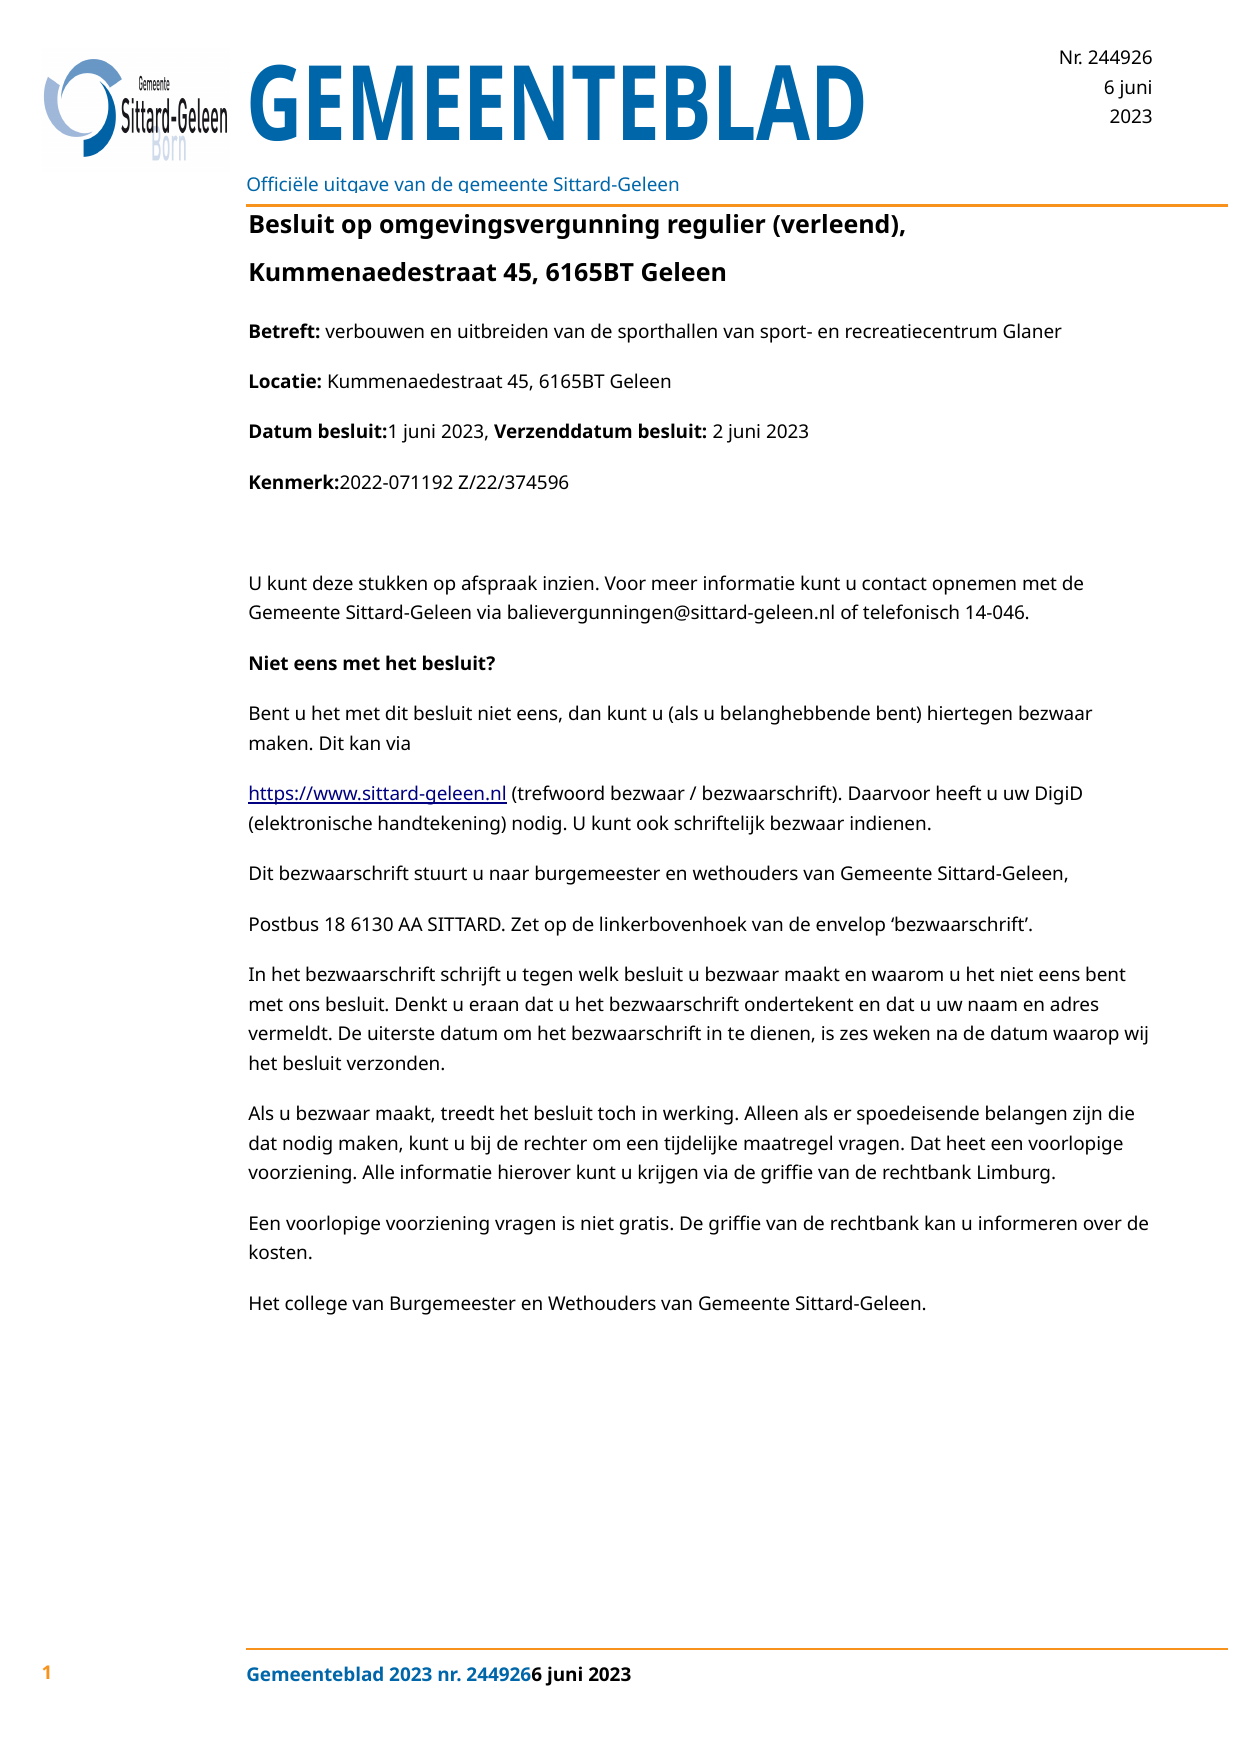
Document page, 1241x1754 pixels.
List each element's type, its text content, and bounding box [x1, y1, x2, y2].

text Dit bezwaarschrift stuurt u naar burgemeester en wethouders van Gemeente Sittard-Geleen, [248, 860, 1152, 886]
text https://www.sittard-geleen.nl (trefwoord bezwaar / bezwaarschrift). Daarvoor heeft u uw DigiD (elektronische handtekening) nodig. U kunt ook schriftelijk bezwaar indienen. [248, 780, 1152, 836]
text U kunt deze stukken op afspraak inzien. Voor meer informatie kunt u contact opnemen met de Gemeente Sittard-Geleen via balievergunningen@sittard-geleen.nl of telefonisch 14-046. [248, 570, 1152, 625]
text In het bezwaarschrift schrijft u tegen welk besluit u bezwaar maakt en waarom u het niet eens bent met ons besluit. Denkt u eraan dat u het bezwaarschrift ondertekent en dat u uw naam en adres vermeldt. De uiterste datum om het bezwaarschrift in te dienen, is zes weken na de datum waarop wij het besluit verzonden. [248, 961, 1152, 1076]
text Het college van Burgemeester en Wethouders van Gemeente Sittard-Geleen. [248, 1290, 1152, 1316]
text Besluit op omgevingsvergunning regulier (verleend), Kummenaedestraat 45, 6165BT Geleen [248, 207, 1152, 288]
text Datum besluit:1 juni 2023, Verzenddatum besluit: 2 juni 2023 [248, 419, 1152, 444]
text Bent u het met dit besluit niet eens, dan kunt u (als u belanghebbende bent) hiertegen bezwaar maken. Dit kan via [248, 700, 1152, 756]
text Betreft: verbouwen en uitbreiden van de sporthallen van sport- en recreatiecentrum Glaner [248, 318, 1152, 344]
text Een voorlopige voorziening vragen is niet gratis. De griffie van de rechtbank kan u informeren over de kosten. [248, 1210, 1152, 1265]
text Niet eens met het besluit? [248, 650, 1152, 676]
text Postbus 18 6130 AA SITTARD. Zet op de linkerbovenhoek van de envelop ‘bezwaarschrift’. [248, 911, 1152, 937]
text Locatie: Kummenaedestraat 45, 6165BT Geleen [248, 368, 1152, 394]
picture [41, 47, 231, 172]
text Als u bezwaar maakt, treedt het besluit toch in werking. Alleen als er spoedeisende belangen zijn die dat nodig maken, kunt u bij de rechter om een tijdelijke maatregel vragen. Dat heet een voorlopige voorziening. Alle informatie hierover kunt u krijgen via de griffie van de rechtbank Limburg. [248, 1100, 1152, 1185]
text Kenmerk:2022-071192 Z/22/374596 [248, 469, 1152, 495]
